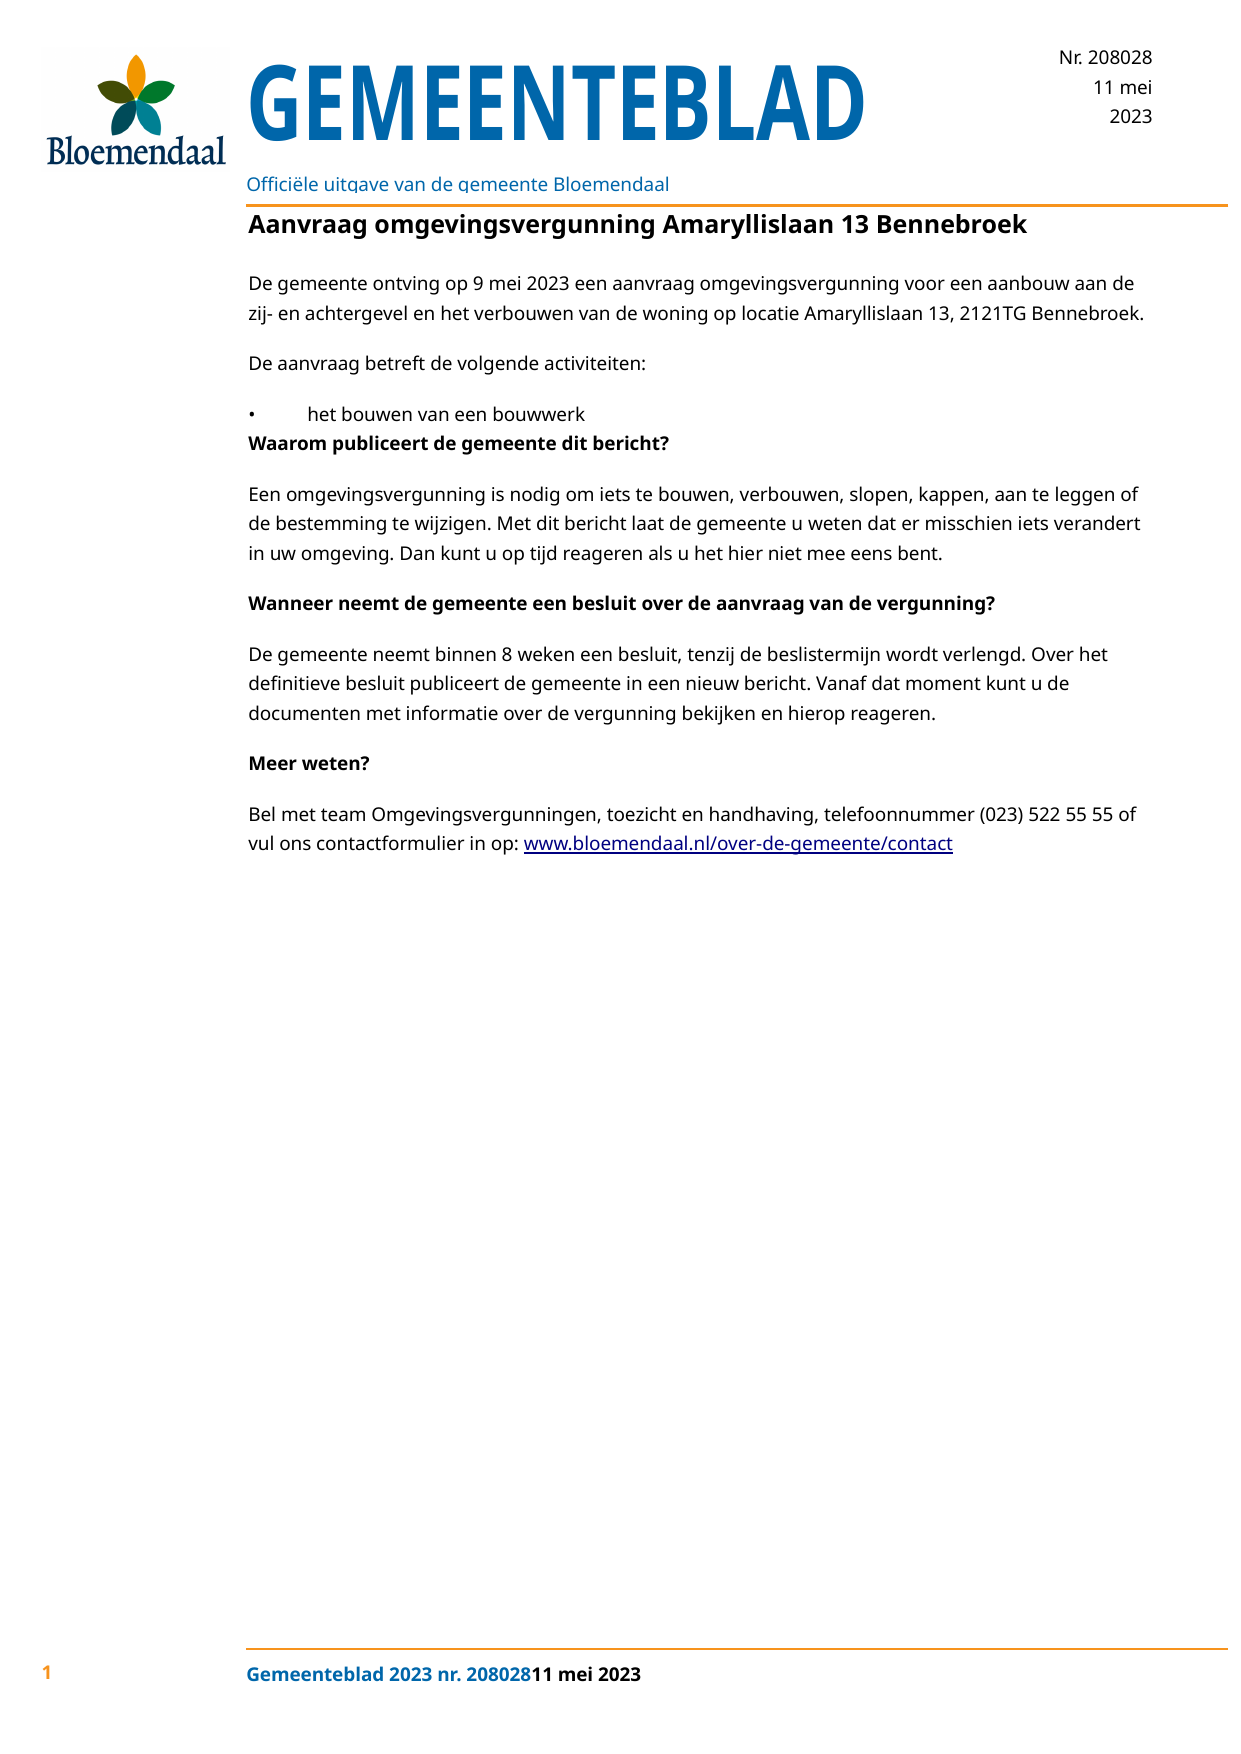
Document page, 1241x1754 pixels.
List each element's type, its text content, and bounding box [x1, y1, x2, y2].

text Een omgevingsvergunning is nodig om iets te bouwen, verbouwen, slopen, kappen, aan te leggen of de bestemming te wijzigen. Met dit bericht laat de gemeente u weten dat er misschien iets verandert in uw omgeving. Dan kunt u op tijd reageren als u het hier niet mee eens bent. [248, 481, 1152, 566]
list het bouwen van een bouwwerk [248, 401, 1152, 426]
picture [41, 47, 231, 172]
text Waarom publiceert de gemeente dit bericht? [248, 430, 1152, 456]
text Aanvraag omgevingsvergunning Amaryllislaan 13 Bennebroek [248, 207, 1152, 241]
text Wanneer neemt de gemeente een besluit over de aanvraag van de vergunning? [248, 590, 1152, 616]
text Meer weten? [248, 750, 1152, 776]
text De gemeente neemt binnen 8 weken een besluit, tenzij de beslistermijn wordt verlengd. Over het definitieve besluit publiceert de gemeente in een nieuw bericht. Vanaf dat moment kunt u de documenten met informatie over de vergunning bekijken en hierop reageren. [248, 641, 1152, 726]
text De gemeente ontving op 9 mei 2023 een aanvraag omgevingsvergunning voor een aanbouw aan de zij- en achtergevel en het verbouwen van de woning op locatie Amaryllislaan 13, 2121TG Bennebroek. [248, 270, 1152, 326]
text De aanvraag betreft de volgende activiteiten: [248, 350, 1152, 376]
text Bel met team Omgevingsvergunningen, toezicht en handhaving, telefoonnummer (023) 522 55 55 of vul ons contactformulier in op: www.bloemendaal.nl/over-de-gemeente/contact [248, 801, 1152, 856]
